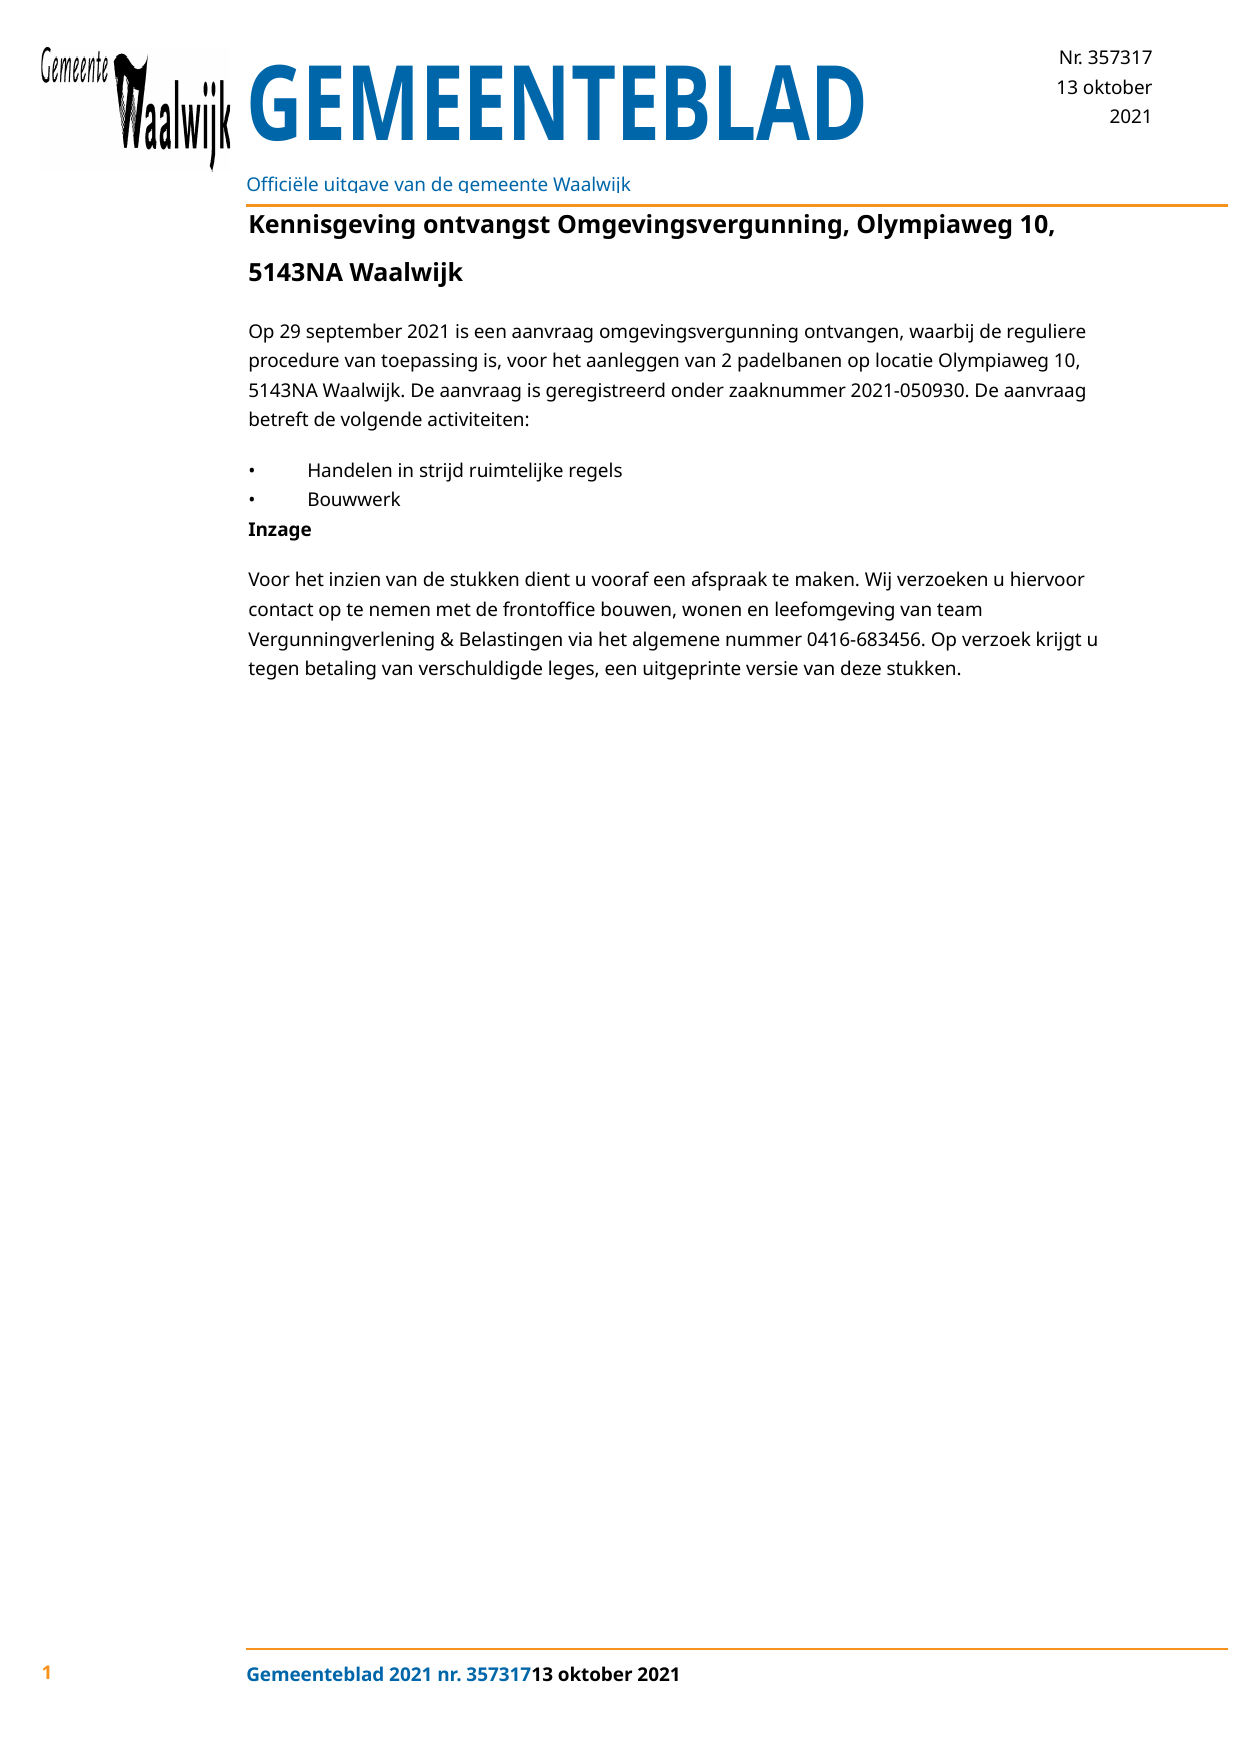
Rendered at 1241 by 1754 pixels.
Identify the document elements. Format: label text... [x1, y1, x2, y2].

list Handelen in strijd ruimtelijke regels [248, 457, 1152, 483]
text Voor het inzien van de stukken dient u vooraf een afspraak te maken. Wij verzoeken u hiervoor contact op te nemen met de frontoffice bouwen, wonen en leefomgeving van team Vergunningverlening & Belastingen via het algemene nummer 0416-683456. Op verzoek krijgt u tegen betaling van verschuldigde leges, een uitgeprinte versie van deze stukken. [248, 567, 1152, 681]
picture [41, 47, 231, 172]
text Inzage [248, 516, 1152, 542]
list Bouwwerk [248, 487, 1152, 512]
text Kennisgeving ontvangst Omgevingsvergunning, Olympiaweg 10, 5143NA Waalwijk [248, 207, 1152, 288]
text Op 29 september 2021 is een aanvraag omgevingsvergunning ontvangen, waarbij de reguliere procedure van toepassing is, voor het aanleggen van 2 padelbanen op locatie Olympiaweg 10, 5143NA Waalwijk. De aanvraag is geregistreerd onder zaaknummer 2021-050930. De aanvraag betreft de volgende activiteiten: [248, 318, 1152, 432]
